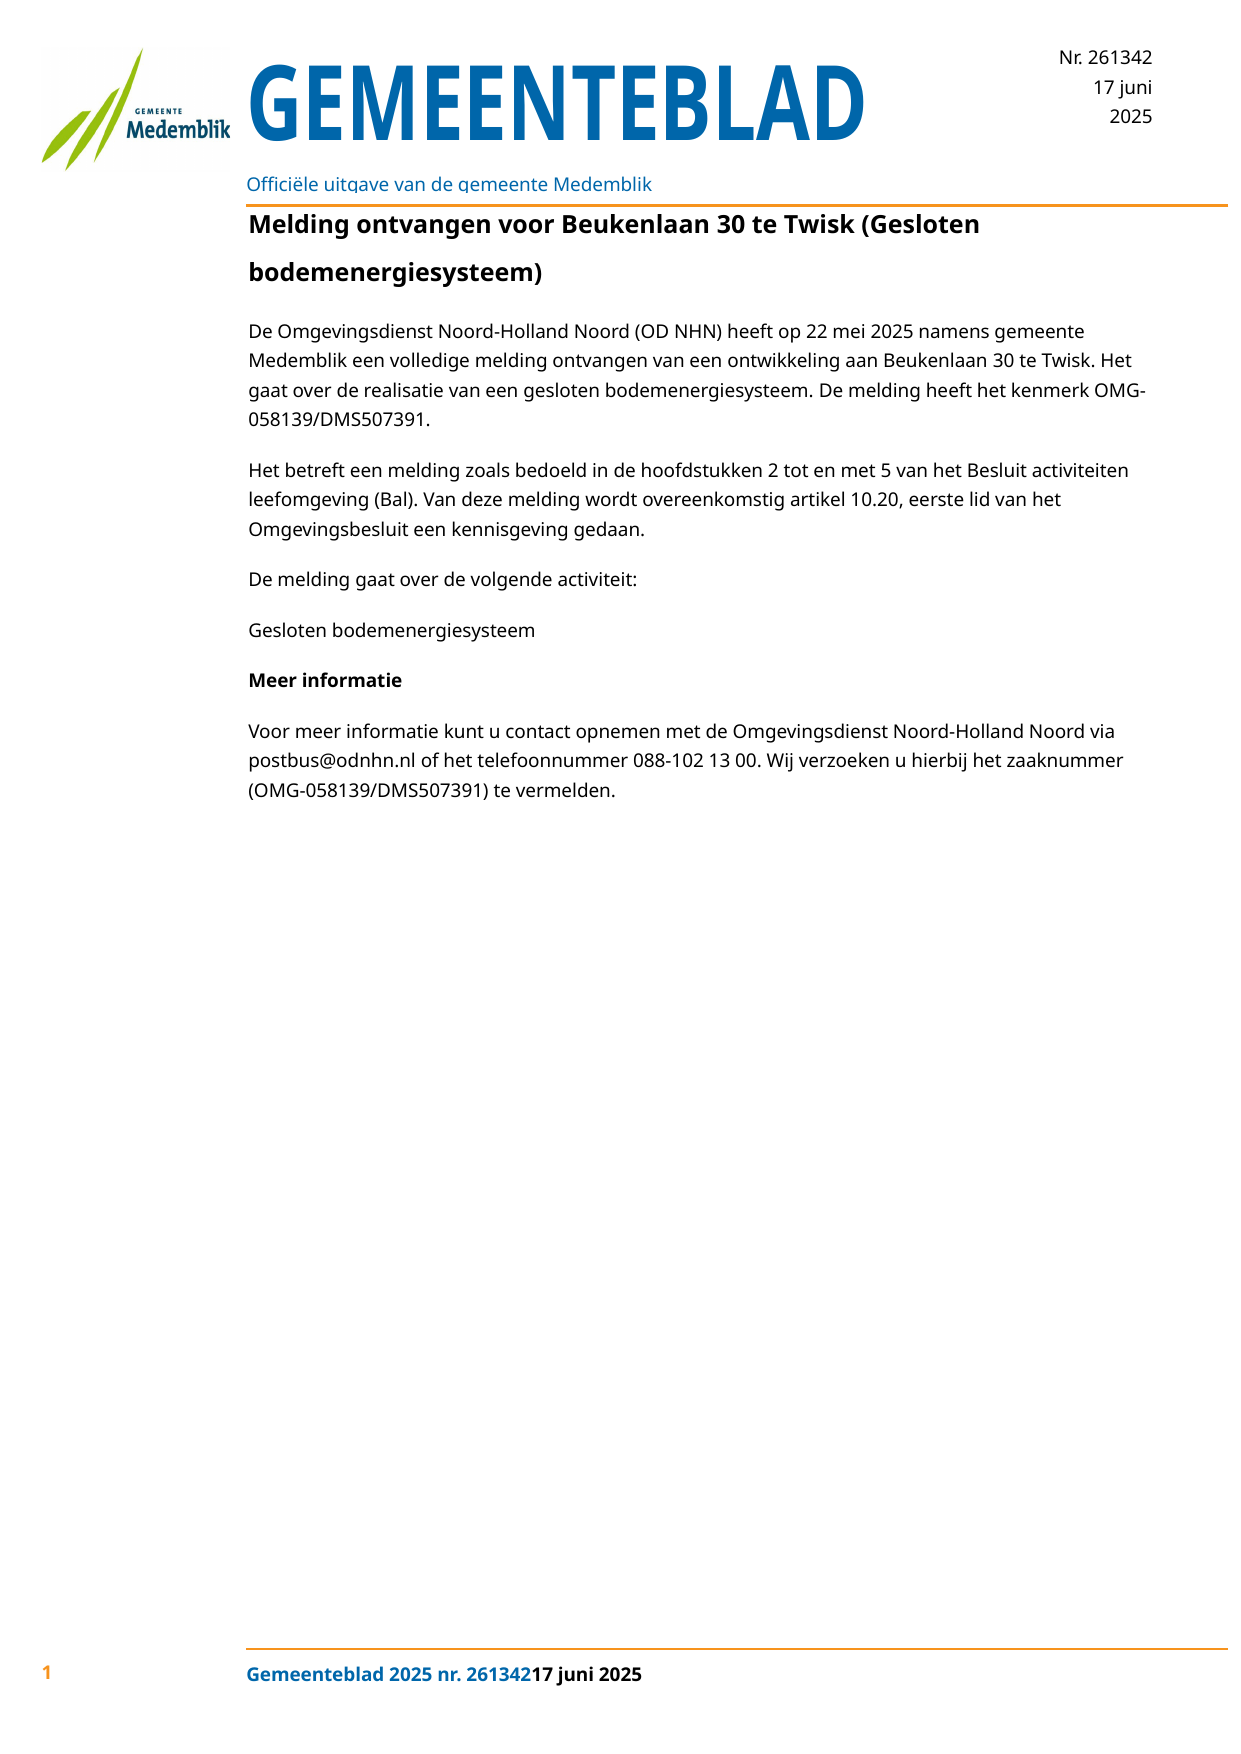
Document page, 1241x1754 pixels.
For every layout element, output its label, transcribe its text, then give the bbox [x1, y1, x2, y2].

text De melding gaat over de volgende activiteit: [248, 567, 1152, 592]
text Het betreft een melding zoals bedoeld in de hoofdstukken 2 tot en met 5 van het Besluit activiteiten leefomgeving (Bal). Van deze melding wordt overeenkomstig artikel 10.20, eerste lid van het Omgevingsbesluit een kennisgeving gedaan. [248, 457, 1152, 542]
text Meer informatie [248, 667, 1152, 693]
text Gesloten bodemenergiesysteem [248, 617, 1152, 643]
text Melding ontvangen voor Beukenlaan 30 te Twisk (Gesloten bodemenergiesysteem) [248, 207, 1152, 288]
text De Omgevingsdienst Noord-Holland Noord (OD NHN) heeft op 22 mei 2025 namens gemeente Medemblik een volledige melding ontvangen van een ontwikkeling aan Beukenlaan 30 te Twisk. Het gaat over de realisatie van een gesloten bodemenergiesysteem. De melding heeft het kenmerk OMG-058139/DMS507391. [248, 318, 1152, 432]
text Voor meer informatie kunt u contact opnemen met de Omgevingsdienst Noord-Holland Noord via postbus@odnhn.nl of het telefoonnummer 088-102 13 00. Wij verzoeken u hierbij het zaaknummer (OMG-058139/DMS507391) te vermelden. [248, 718, 1152, 803]
picture [41, 47, 231, 172]
